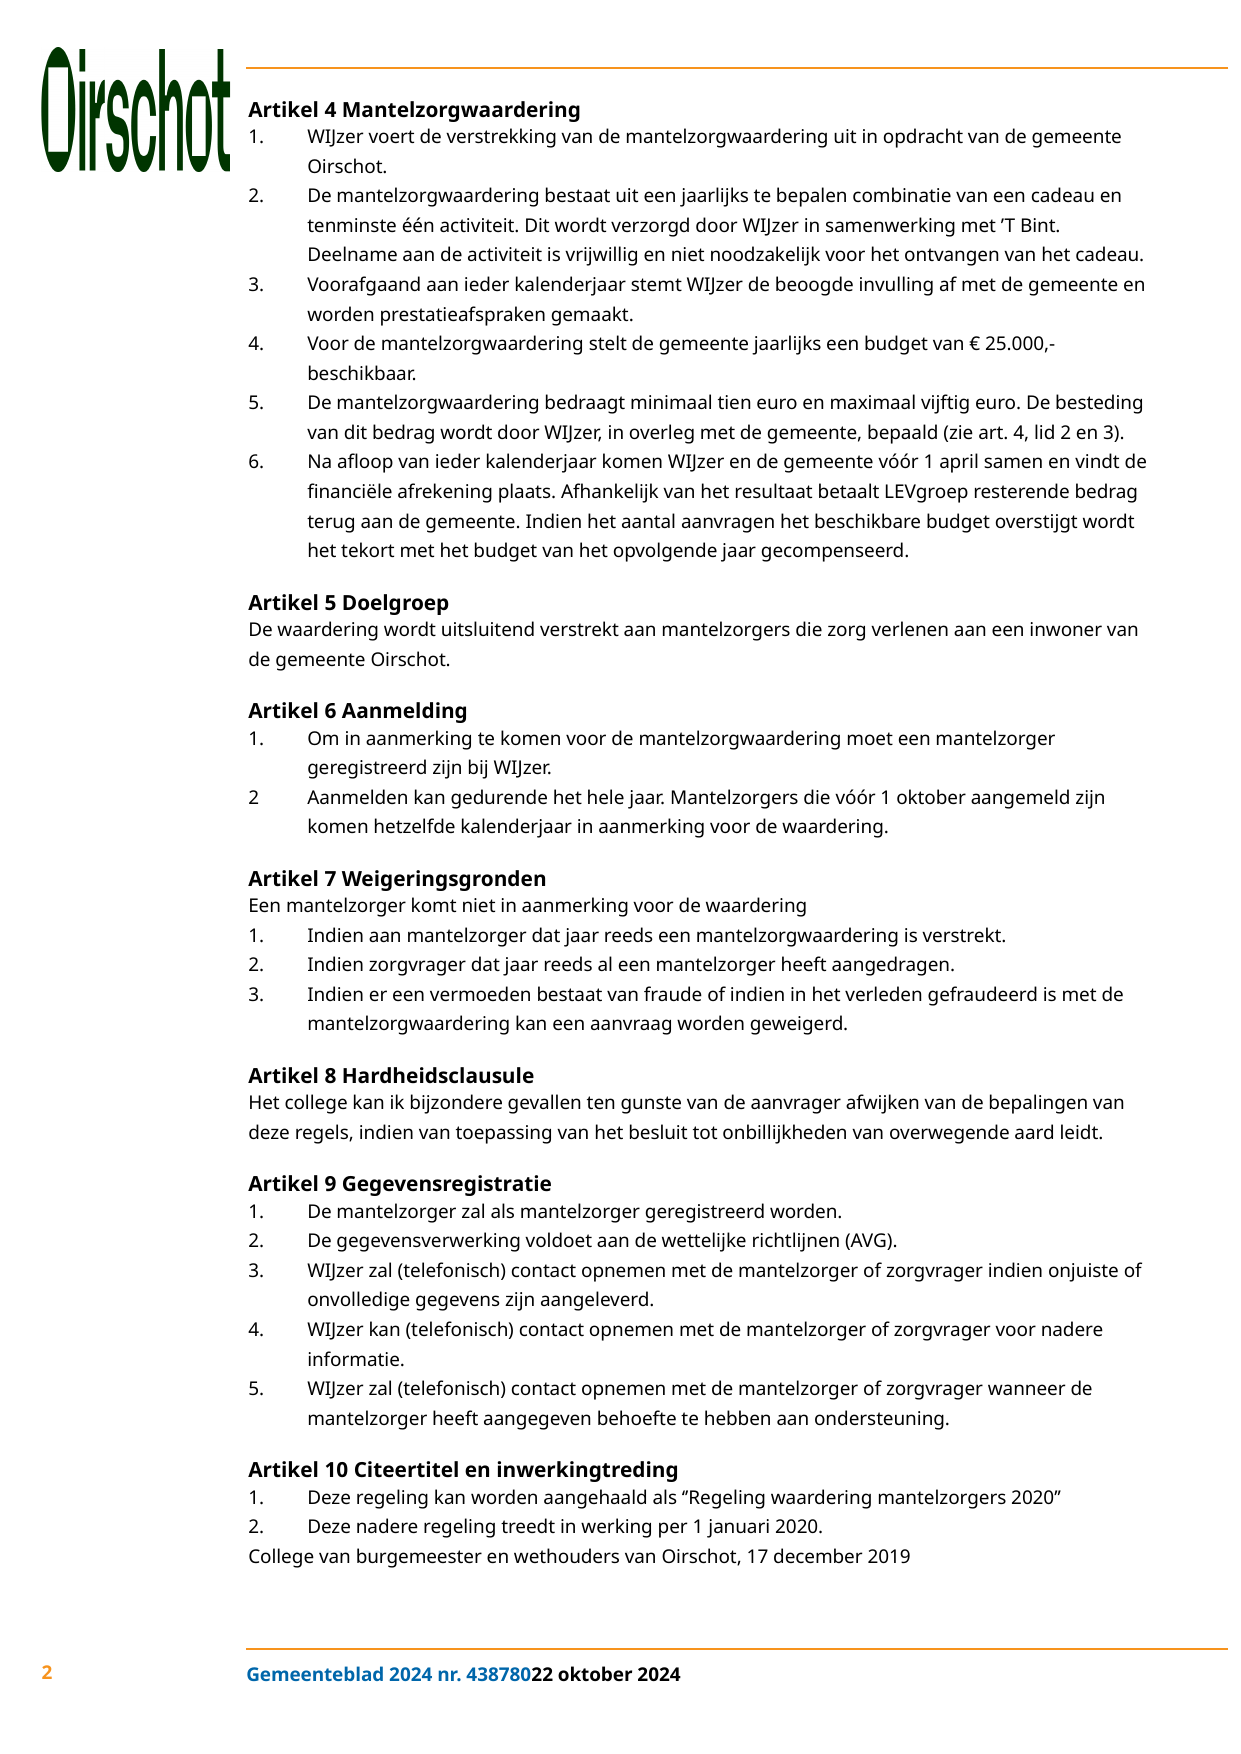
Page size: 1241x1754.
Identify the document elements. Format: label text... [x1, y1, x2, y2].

text Artikel 5 Doelgroep [248, 588, 1152, 616]
text Een mantelzorger komt niet in aanmerking voor de waardering [248, 892, 1152, 918]
text Artikel 7 Weigeringsgronden [248, 864, 1152, 892]
text De waardering wordt uitsluitend verstrekt aan mantelzorgers die zorg verlenen aan een inwoner van de gemeente Oirschot. [248, 616, 1152, 672]
list De mantelzorgwaardering bedraagt minimaal tien euro en maximaal vijftig euro. De besteding van dit bedrag wordt door WIJzer, in overleg met de gemeente, bepaald (zie art. 4, lid 2 en 3). [248, 389, 1152, 445]
list De gegevensverwerking voldoet aan de wettelijke richtlijnen (AVG). [248, 1227, 1152, 1253]
text Artikel 10 Citeertitel en inwerkingtreding [248, 1455, 1152, 1484]
list De mantelzorgwaardering bestaat uit een jaarlijks te bepalen combinatie van een cadeau en tenminste één activiteit. Dit wordt verzorgd door WIJzer in samenwerking met ’T Bint. [248, 182, 1152, 238]
list Voor de mantelzorgwaardering stelt de gemeente jaarlijks een budget van € 25.000,- beschikbaar. [248, 330, 1152, 386]
list WIJzer zal (telefonisch) contact opnemen met de mantelzorger of zorgvrager wanneer de mantelzorger heeft aangegeven behoefte te hebben aan ondersteuning. [248, 1375, 1152, 1431]
list Indien zorgvrager dat jaar reeds al een mantelzorger heeft aangedragen. [248, 951, 1152, 977]
list Deze nadere regeling treedt in werking per 1 januari 2020. [248, 1513, 1152, 1539]
list Aanmelden kan gedurende het hele jaar. Mantelzorgers die vóór 1 oktober aangemeld zijn komen hetzelfde kalenderjaar in aanmerking voor de waardering. [248, 784, 1152, 839]
list De mantelzorger zal als mantelzorger geregistreerd worden. [248, 1198, 1152, 1224]
list Indien aan mantelzorger dat jaar reeds een mantelzorgwaardering is verstrekt. [248, 922, 1152, 948]
list WIJzer kan (telefonisch) contact opnemen met de mantelzorger of zorgvrager voor nadere informatie. [248, 1316, 1152, 1372]
text College van burgemeester en wethouders van Oirschot, 17 december 2019 [248, 1543, 1152, 1569]
list WIJzer zal (telefonisch) contact opnemen met de mantelzorger of zorgvrager indien onjuiste of onvolledige gegevens zijn aangeleverd. [248, 1257, 1152, 1312]
picture [41, 47, 231, 172]
list Na afloop van ieder kalenderjaar komen WIJzer en de gemeente vóór 1 april samen en vindt de financiële afrekening plaats. Afhankelijk van het resultaat betaalt LEVgroep resterende bedrag terug aan de gemeente. Indien het aantal aanvragen het beschikbare budget overstijgt wordt het tekort met het budget van het opvolgende jaar gecompenseerd. [248, 449, 1152, 563]
list Indien er een vermoeden bestaat van fraude of indien in het verleden gefraudeerd is met de mantelzorgwaardering kan een aanvraag worden geweigerd. [248, 981, 1152, 1036]
list Voorafgaand aan ieder kalenderjaar stemt WIJzer de beoogde invulling af met de gemeente en worden prestatieafspraken gemaakt. [248, 271, 1152, 326]
list Deelname aan de activiteit is vrijwillig en niet noodzakelijk voor het ontvangen van het cadeau. [248, 242, 1152, 267]
list WIJzer voert de verstrekking van de mantelzorgwaardering uit in opdracht van de gemeente Oirschot. [248, 123, 1152, 178]
text Artikel 8 Hardheidsclausule [248, 1061, 1152, 1089]
list Om in aanmerking te komen voor de mantelzorgwaardering moet een mantelzorger geregistreerd zijn bij WIJzer. [248, 725, 1152, 780]
list Deze regeling kan worden aangehaald als ‘’Regeling waardering mantelzorgers 2020’’ [248, 1484, 1152, 1509]
text Artikel 4 Mantelzorgwaardering [248, 95, 1152, 123]
text Artikel 9 Gegevensregistratie [248, 1169, 1152, 1198]
text Artikel 6 Aanmelding [248, 696, 1152, 725]
text Het college kan ik bijzondere gevallen ten gunste van de aanvrager afwijken van de bepalingen van deze regels, indien van toepassing van het besluit tot onbillijkheden van overwegende aard leidt. [248, 1089, 1152, 1145]
